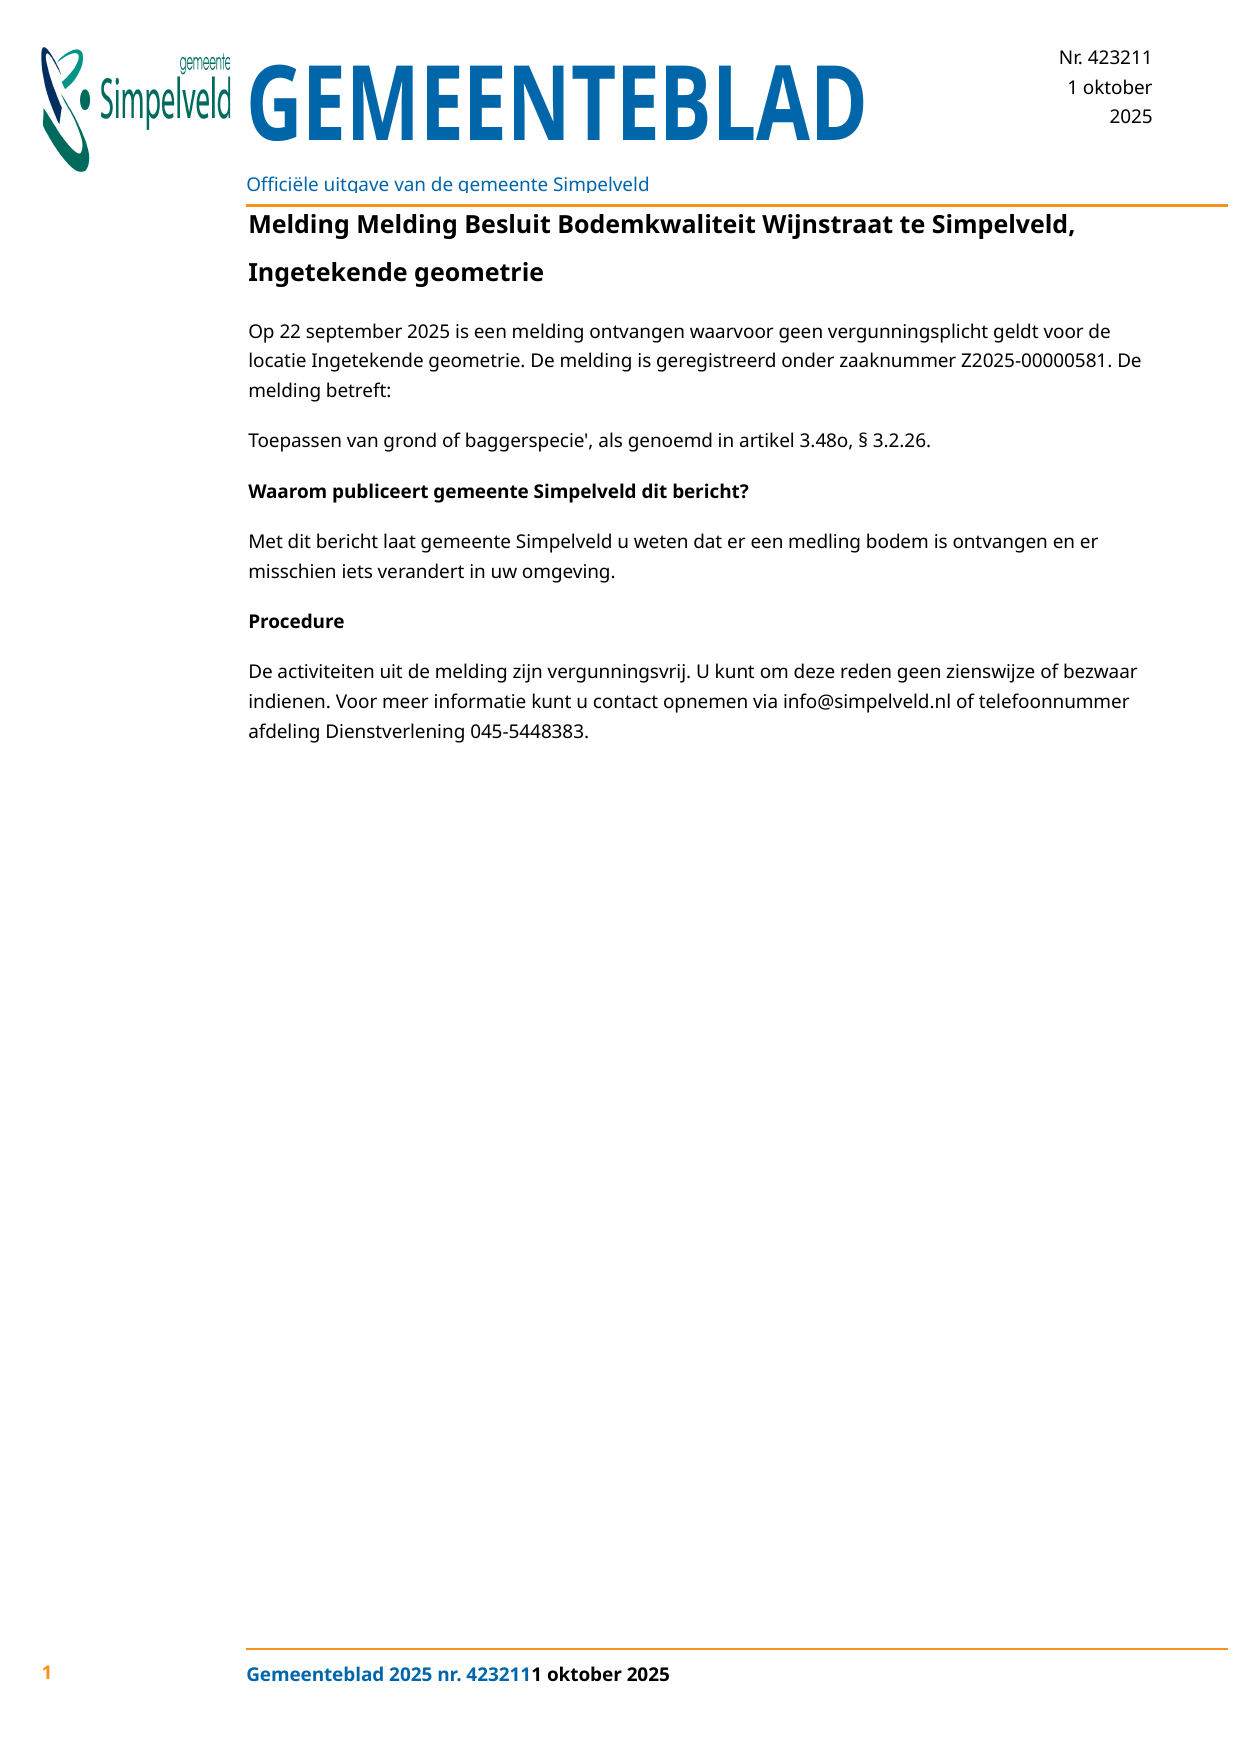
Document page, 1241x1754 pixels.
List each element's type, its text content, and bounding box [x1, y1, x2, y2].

text Met dit bericht laat gemeente Simpelveld u weten dat er een medling bodem is ontvangen en er misschien iets verandert in uw omgeving. [248, 528, 1152, 584]
text Op 22 september 2025 is een melding ontvangen waarvoor geen vergunningsplicht geldt voor de locatie Ingetekende geometrie. De melding is geregistreerd onder zaaknummer Z2025-00000581. De melding betreft: [248, 318, 1152, 403]
text De activiteiten uit de melding zijn vergunningsvrij. U kunt om deze reden geen zienswijze of bezwaar indienen. Voor meer informatie kunt u contact opnemen via info@simpelveld.nl of telefoonnummer afdeling Dienstverlening 045-5448383. [248, 659, 1152, 744]
text Melding Melding Besluit Bodemkwaliteit Wijnstraat te Simpelveld, Ingetekende geometrie [248, 207, 1152, 288]
picture [41, 47, 231, 172]
text Procedure [248, 608, 1152, 634]
text Toepassen van grond of baggerspecie', als genoemd in artikel 3.48o, § 3.2.26. [248, 427, 1152, 453]
text Waarom publiceert gemeente Simpelveld dit bericht? [248, 478, 1152, 504]
